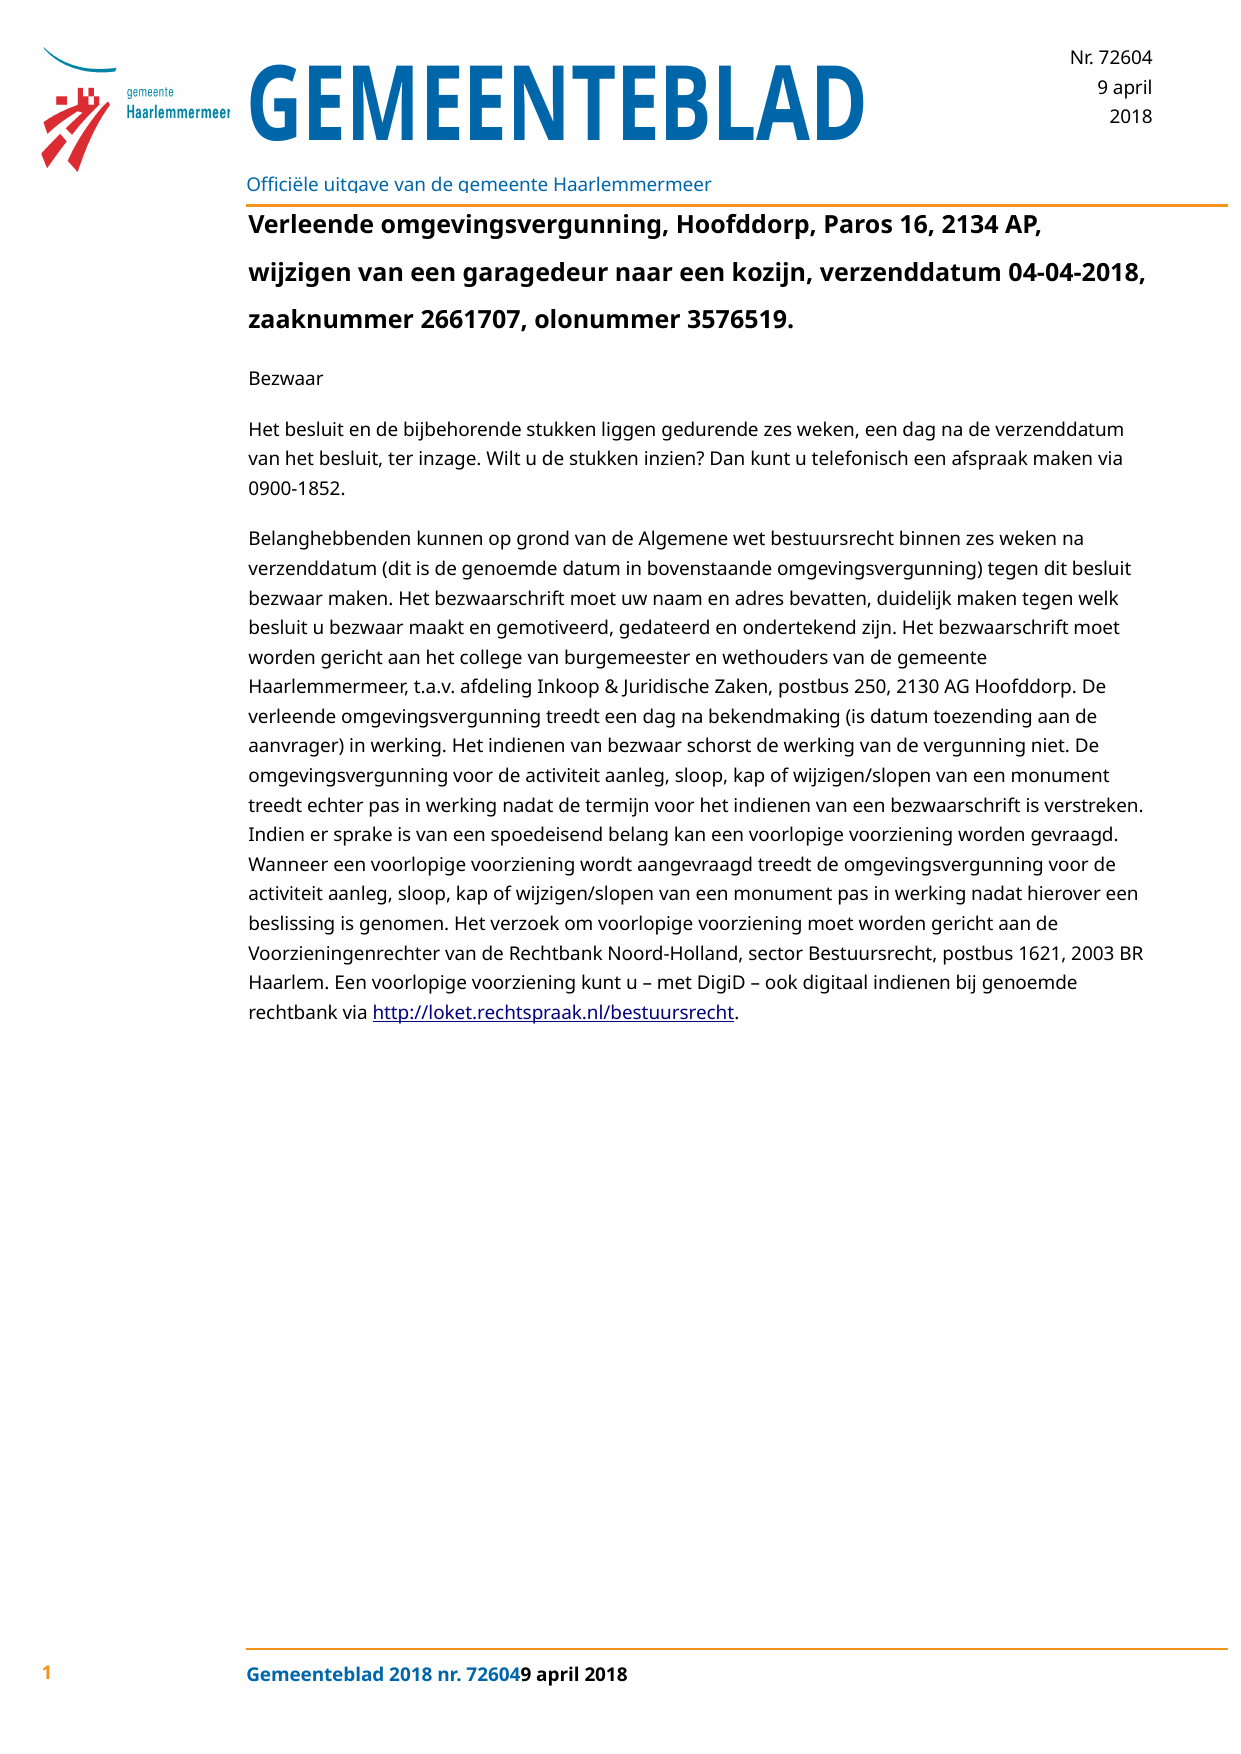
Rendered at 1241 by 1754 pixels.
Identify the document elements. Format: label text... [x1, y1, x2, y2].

text Belanghebbenden kunnen op grond van de Algemene wet bestuursrecht binnen zes weken na verzenddatum (dit is de genoemde datum in bovenstaande omgevingsvergunning) tegen dit besluit bezwaar maken. Het bezwaarschrift moet uw naam en adres bevatten, duidelijk maken tegen welk besluit u bezwaar maakt en gemotiveerd, gedateerd en ondertekend zijn. Het bezwaarschrift moet worden gericht aan het college van burgemeester en wethouders van de gemeente Haarlemmermeer, t.a.v. afdeling Inkoop & Juridische Zaken, postbus 250, 2130 AG Hoofddorp. De verleende omgevingsvergunning treedt een dag na bekendmaking (is datum toezending aan de aanvrager) in werking. Het indienen van bezwaar schorst de werking van de vergunning niet. De omgevingsvergunning voor de activiteit aanleg, sloop, kap of wijzigen/slopen van een monument treedt echter pas in werking nadat de termijn voor het indienen van een bezwaarschrift is verstreken. Indien er sprake is van een spoedeisend belang kan een voorlopige voorziening worden gevraagd. Wanneer een voorlopige voorziening wordt aangevraagd treedt de omgevingsvergunning voor de activiteit aanleg, sloop, kap of wijzigen/slopen van een monument pas in werking nadat hierover een beslissing is genomen. Het verzoek om voorlopige voorziening moet worden gericht aan de Voorzieningenrechter van de Rechtbank Noord-Holland, sector Bestuursrecht, postbus 1621, 2003 BR Haarlem. Een voorlopige voorziening kunt u – met DigiD – ook digitaal indienen bij genoemde rechtbank via http://loket.rechtspraak.nl/bestuursrecht. [248, 526, 1152, 1024]
picture [41, 47, 231, 172]
text Het besluit en de bijbehorende stukken liggen gedurende zes weken, een dag na de verzenddatum van het besluit, ter inzage. Wilt u de stukken inzien? Dan kunt u telefonisch een afspraak maken via 0900-1852. [248, 416, 1152, 501]
text Verleende omgevingsvergunning, Hoofddorp, Paros 16, 2134 AP, wijzigen van een garagedeur naar een kozijn, verzenddatum 04-04-2018, zaaknummer 2661707, olonummer 3576519. [248, 207, 1152, 336]
text Bezwaar [248, 366, 1152, 391]
